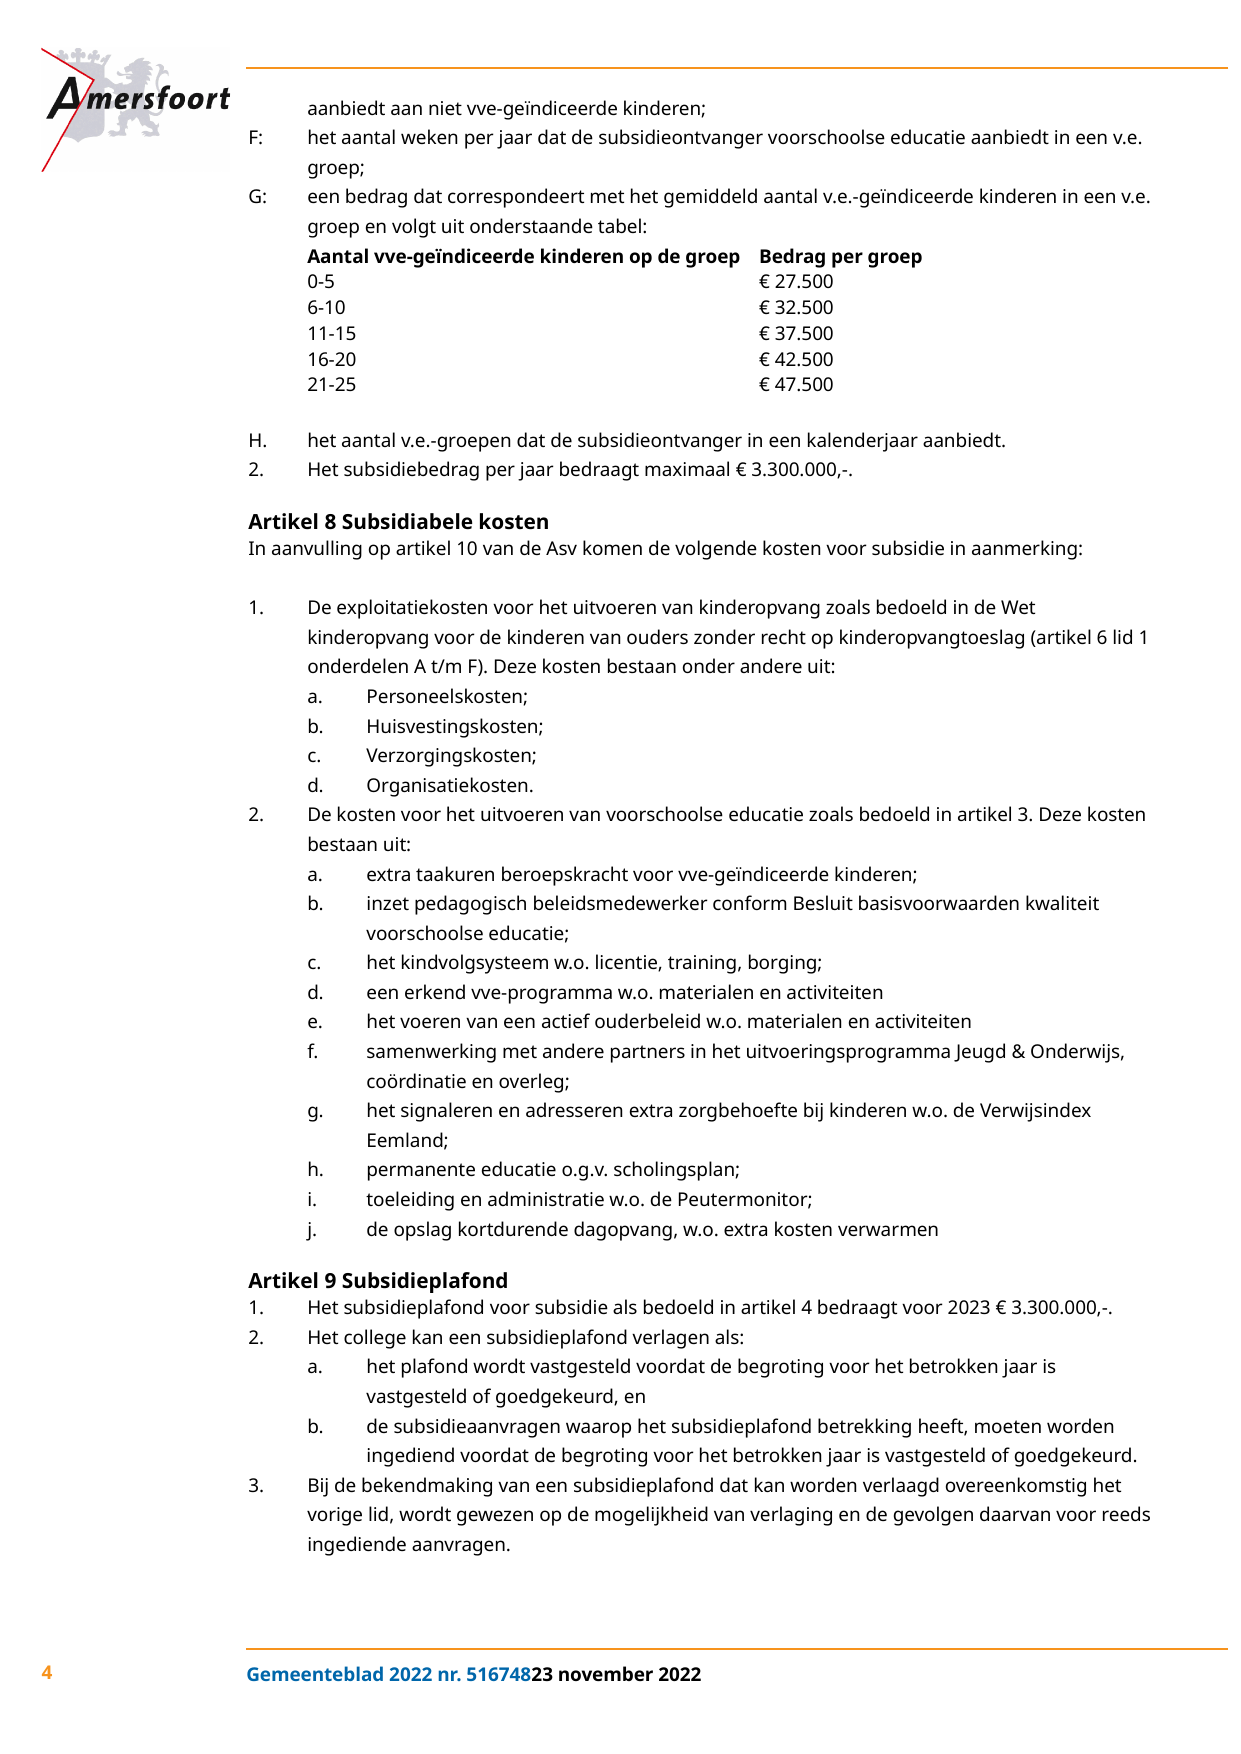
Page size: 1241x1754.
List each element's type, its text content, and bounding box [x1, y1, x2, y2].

list Verzorgingskosten; [307, 742, 1152, 768]
list permanente educatie o.g.v. scholingsplan; [307, 1157, 1152, 1182]
list het plafond wordt vastgesteld voordat de begroting voor het betrokken jaar is vastgesteld of goedgekeurd, en [307, 1354, 1152, 1409]
table_cell 11-15 [307, 320, 759, 346]
list Het subsidieplafond voor subsidie als bedoeld in artikel 4 bedraagt voor 2023 € 3.300.000,-. [248, 1294, 1152, 1320]
list toeleiding en administratie w.o. de Peutermonitor; [307, 1186, 1152, 1212]
list De kosten voor het uitvoeren van voorschoolse educatie zoals bedoeld in artikel 3. Deze kosten bestaan uit: [248, 802, 1152, 857]
table_cell 0-5 [307, 269, 759, 294]
table_cell 6-10 [307, 294, 759, 320]
table_header Bedrag per groep [759, 243, 1211, 268]
list het signaleren en adresseren extra zorgbehoefte bij kinderen w.o. de Verwijsindex Eemland; [307, 1097, 1152, 1153]
table_cell 21-25 [307, 371, 759, 397]
picture [41, 47, 231, 172]
list Personeelskosten; [307, 683, 1152, 709]
list het aantal v.e.-groepen dat de subsidieontvanger in een kalenderjaar aanbiedt. [248, 427, 1152, 453]
list Het college kan een subsidieplafond verlagen als: [248, 1324, 1152, 1350]
list aanbiedt aan niet vve-geïndiceerde kinderen; [248, 95, 1152, 121]
table_cell € 32.500 [759, 294, 1211, 320]
list extra taakuren beroepskracht voor vve-geïndiceerde kinderen; [307, 861, 1152, 886]
text Artikel 9 Subsidieplafond [248, 1266, 1152, 1294]
list het voeren van een actief ouderbeleid w.o. materialen en activiteiten [307, 1009, 1152, 1034]
list De exploitatiekosten voor het uitvoeren van kinderopvang zoals bedoeld in de Wet kinderopvang voor de kinderen van ouders zonder recht op kinderopvangtoeslag (artikel 6 lid 1 onderdelen A t/m F). Deze kosten bestaan onder andere uit: [248, 594, 1152, 679]
list een erkend vve-programma w.o. materialen en activiteiten [307, 979, 1152, 1005]
table_cell € 42.500 [759, 346, 1211, 371]
list de subsidieaanvragen waarop het subsidieplafond betrekking heeft, moeten worden ingediend voordat de begroting voor het betrokken jaar is vastgesteld of goedgekeurd. [307, 1413, 1152, 1468]
list inzet pedagogisch beleidsmedewerker conform Besluit basisvoorwaarden kwaliteit voorschoolse educatie; [307, 890, 1152, 946]
table_cell € 37.500 [759, 320, 1211, 346]
table_cell 16-20 [307, 346, 759, 371]
list Bij de bekendmaking van een subsidieplafond dat kan worden verlaagd overeenkomstig het vorige lid, wordt gewezen op de mogelijkheid van verlaging en de gevolgen daarvan voor reeds ingediende aanvragen. [248, 1472, 1152, 1557]
list de opslag kortdurende dagopvang, w.o. extra kosten verwarmen [307, 1216, 1152, 1241]
table_cell € 27.500 [759, 269, 1211, 294]
list Het subsidiebedrag per jaar bedraagt maximaal € 3.300.000,-. [248, 456, 1152, 482]
list samenwerking met andere partners in het uitvoeringsprogramma Jeugd & Onderwijs, coördinatie en overleg; [307, 1038, 1152, 1093]
text In aanvulling op artikel 10 van de Asv komen de volgende kosten voor subsidie in aanmerking: [248, 535, 1152, 561]
list het kindvolgsysteem w.o. licentie, training, borging; [307, 949, 1152, 975]
table_header Aantal vve-geïndiceerde kinderen op de groep [307, 243, 759, 268]
text Artikel 8 Subsidiabele kosten [248, 507, 1152, 535]
table_cell € 47.500 [759, 371, 1211, 397]
list het aantal weken per jaar dat de subsidieontvanger voorschoolse educatie aanbiedt in een v.e. groep; [248, 124, 1152, 180]
list een bedrag dat correspondeert met het gemiddeld aantal v.e.-geïndiceerde kinderen in een v.e. groep en volgt uit onderstaande tabel: [248, 183, 1152, 239]
list Organisatiekosten. [307, 772, 1152, 798]
list Huisvestingskosten; [307, 713, 1152, 738]
